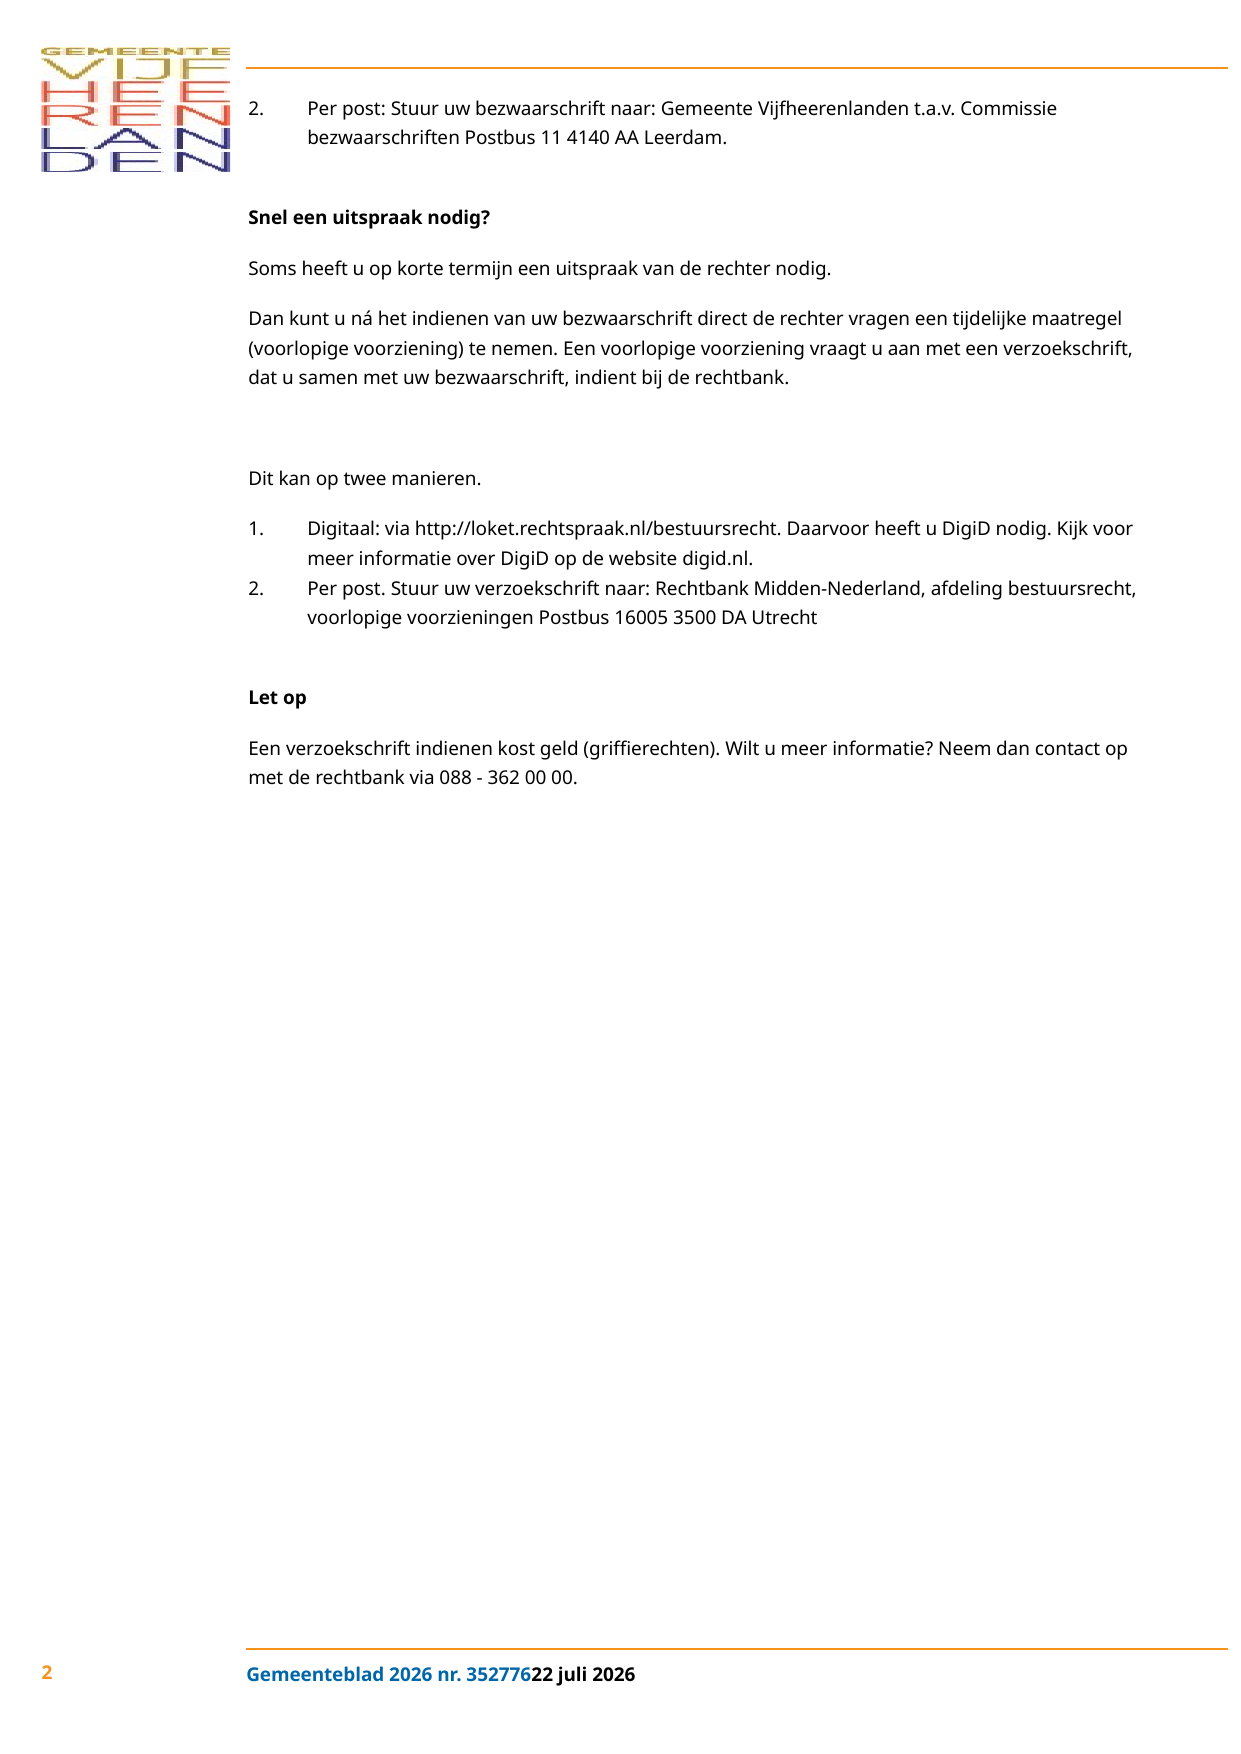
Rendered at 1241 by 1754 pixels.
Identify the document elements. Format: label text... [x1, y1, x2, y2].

list Per post: Stuur uw bezwaarschrift naar: Gemeente Vijfheerenlanden t.a.v. Commissie bezwaarschriften Postbus 11 4140 AA Leerdam. [248, 95, 1152, 150]
list Digitaal: via http://loket.rechtspraak.nl/bestuursrecht. Daarvoor heeft u DigiD nodig. Kijk voor meer informatie over DigiD op de website digid.nl. [248, 516, 1152, 571]
text Dan kunt u ná het indienen van uw bezwaarschrift direct de rechter vragen een tijdelijke maatregel (voorlopige voorziening) te nemen. Een voorlopige voorziening vraagt u aan met een verzoekschrift, dat u samen met uw bezwaarschrift, indient bij de rechtbank. [248, 305, 1152, 390]
text Let op [248, 684, 1152, 710]
picture [41, 47, 231, 172]
text Een verzoekschrift indienen kost geld (griffierechten). Wilt u meer informatie? Neem dan contact op met de rechtbank via 088 - 362 00 00. [248, 735, 1152, 790]
text Soms heeft u op korte termijn een uitspraak van de rechter nodig. [248, 255, 1152, 281]
text Dit kan op twee manieren. [248, 465, 1152, 491]
list Per post. Stuur uw verzoekschrift naar: Rechtbank Midden-Nederland, afdeling bestuursrecht, voorlopige voorzieningen Postbus 16005 3500 DA Utrecht [248, 575, 1152, 630]
text Snel een uitspraak nodig? [248, 204, 1152, 230]
